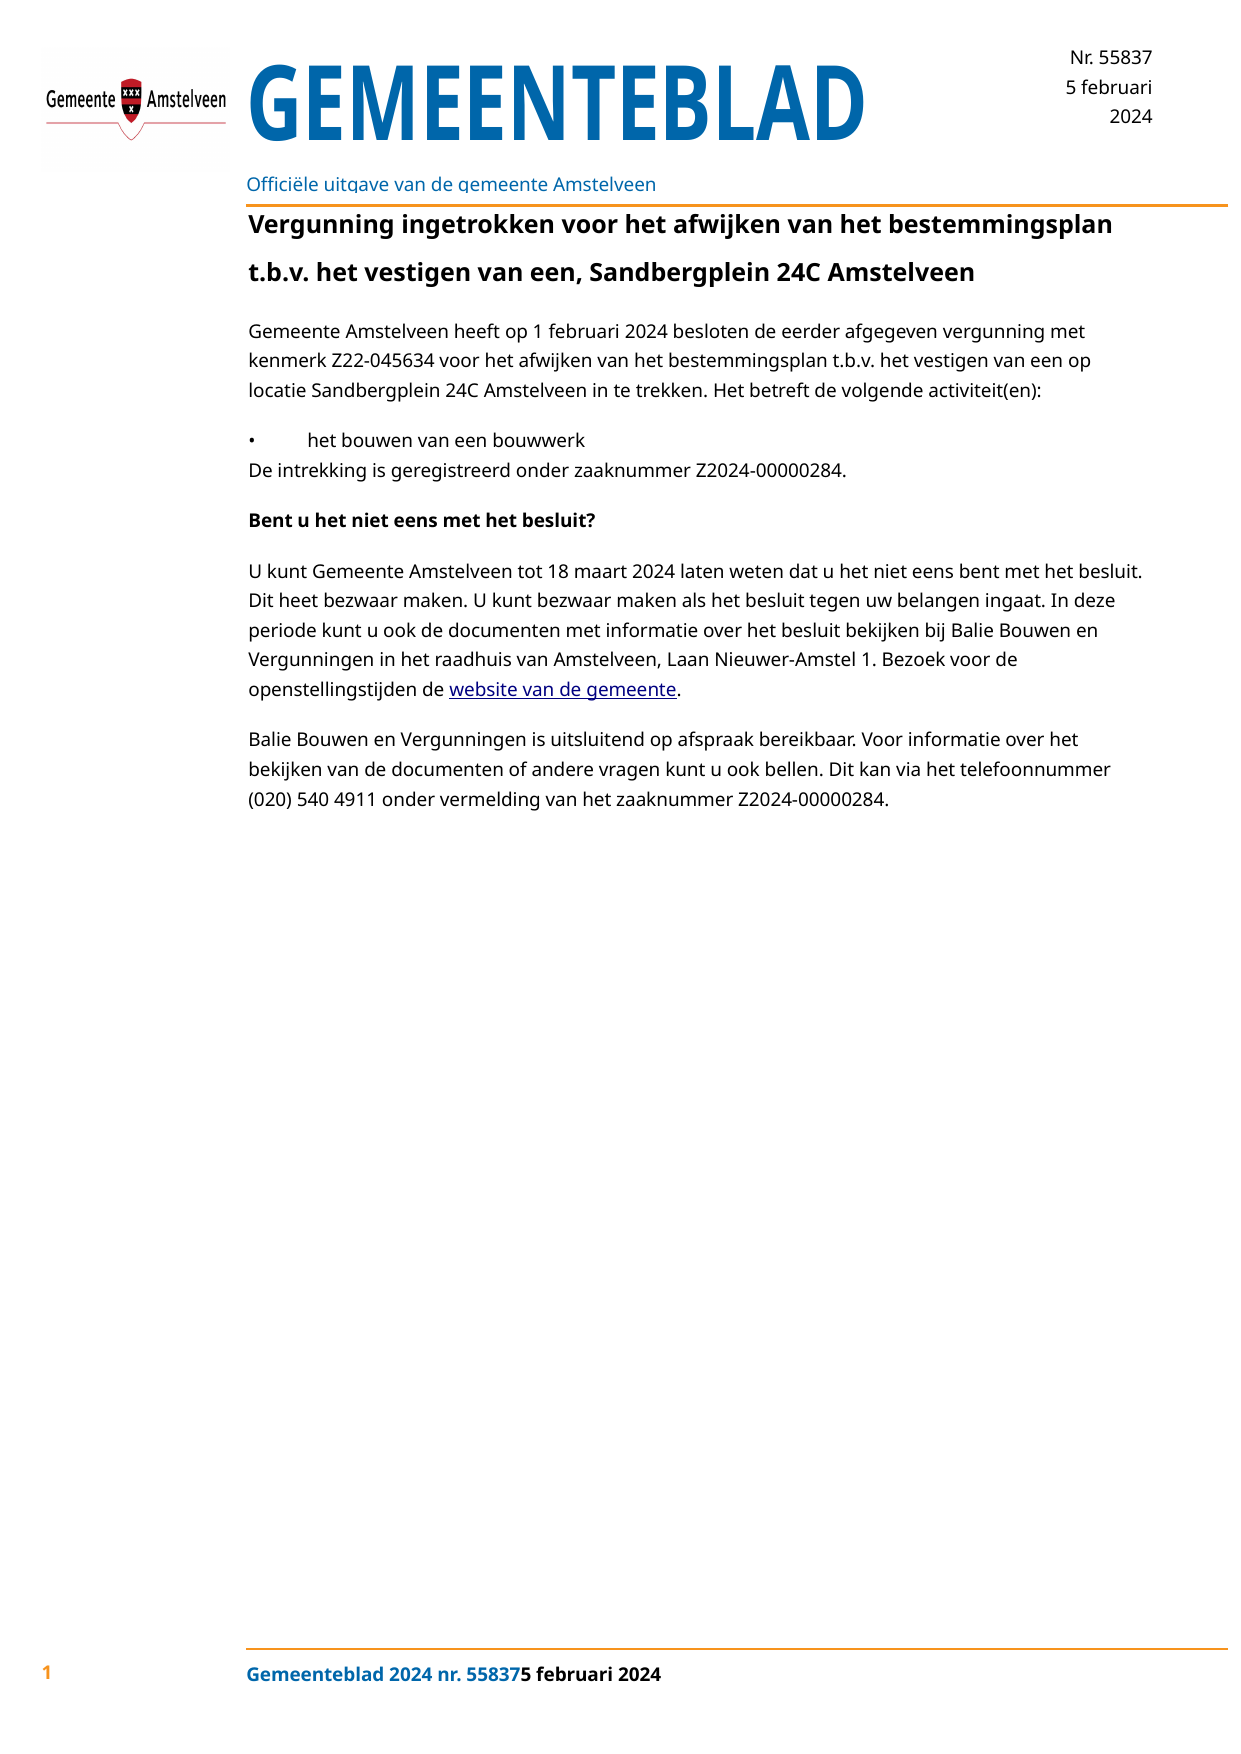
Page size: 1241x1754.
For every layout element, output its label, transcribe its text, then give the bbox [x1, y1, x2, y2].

text De intrekking is geregistreerd onder zaaknummer Z2024-00000284. [248, 457, 1152, 483]
text Vergunning ingetrokken voor het afwijken van het bestemmingsplan t.b.v. het vestigen van een, Sandbergplein 24C Amstelveen [248, 207, 1152, 288]
text Bent u het niet eens met het besluit? [248, 507, 1152, 533]
text Balie Bouwen en Vergunningen is uitsluitend op afspraak bereikbaar. Voor informatie over het bekijken van de documenten of andere vragen kunt u ook bellen. Dit kan via het telefoonnummer (020) 540 4911 onder vermelding van het zaaknummer Z2024-00000284. [248, 727, 1152, 812]
list het bouwen van een bouwwerk [248, 427, 1152, 453]
text Gemeente Amstelveen heeft op 1 februari 2024 besloten de eerder afgegeven vergunning met kenmerk Z22-045634 voor het afwijken van het bestemmingsplan t.b.v. het vestigen van een op locatie Sandbergplein 24C Amstelveen in te trekken. Het betreft de volgende activiteit(en): [248, 318, 1152, 403]
picture [41, 47, 231, 172]
text U kunt Gemeente Amstelveen tot 18 maart 2024 laten weten dat u het niet eens bent met het besluit. Dit heet bezwaar maken. U kunt bezwaar maken als het besluit tegen uw belangen ingaat. In deze periode kunt u ook de documenten met informatie over het besluit bekijken bij Balie Bouwen en Vergunningen in het raadhuis van Amstelveen, Laan Nieuwer-Amstel 1. Bezoek voor de openstellingstijden de website van de gemeente. [248, 558, 1152, 702]
